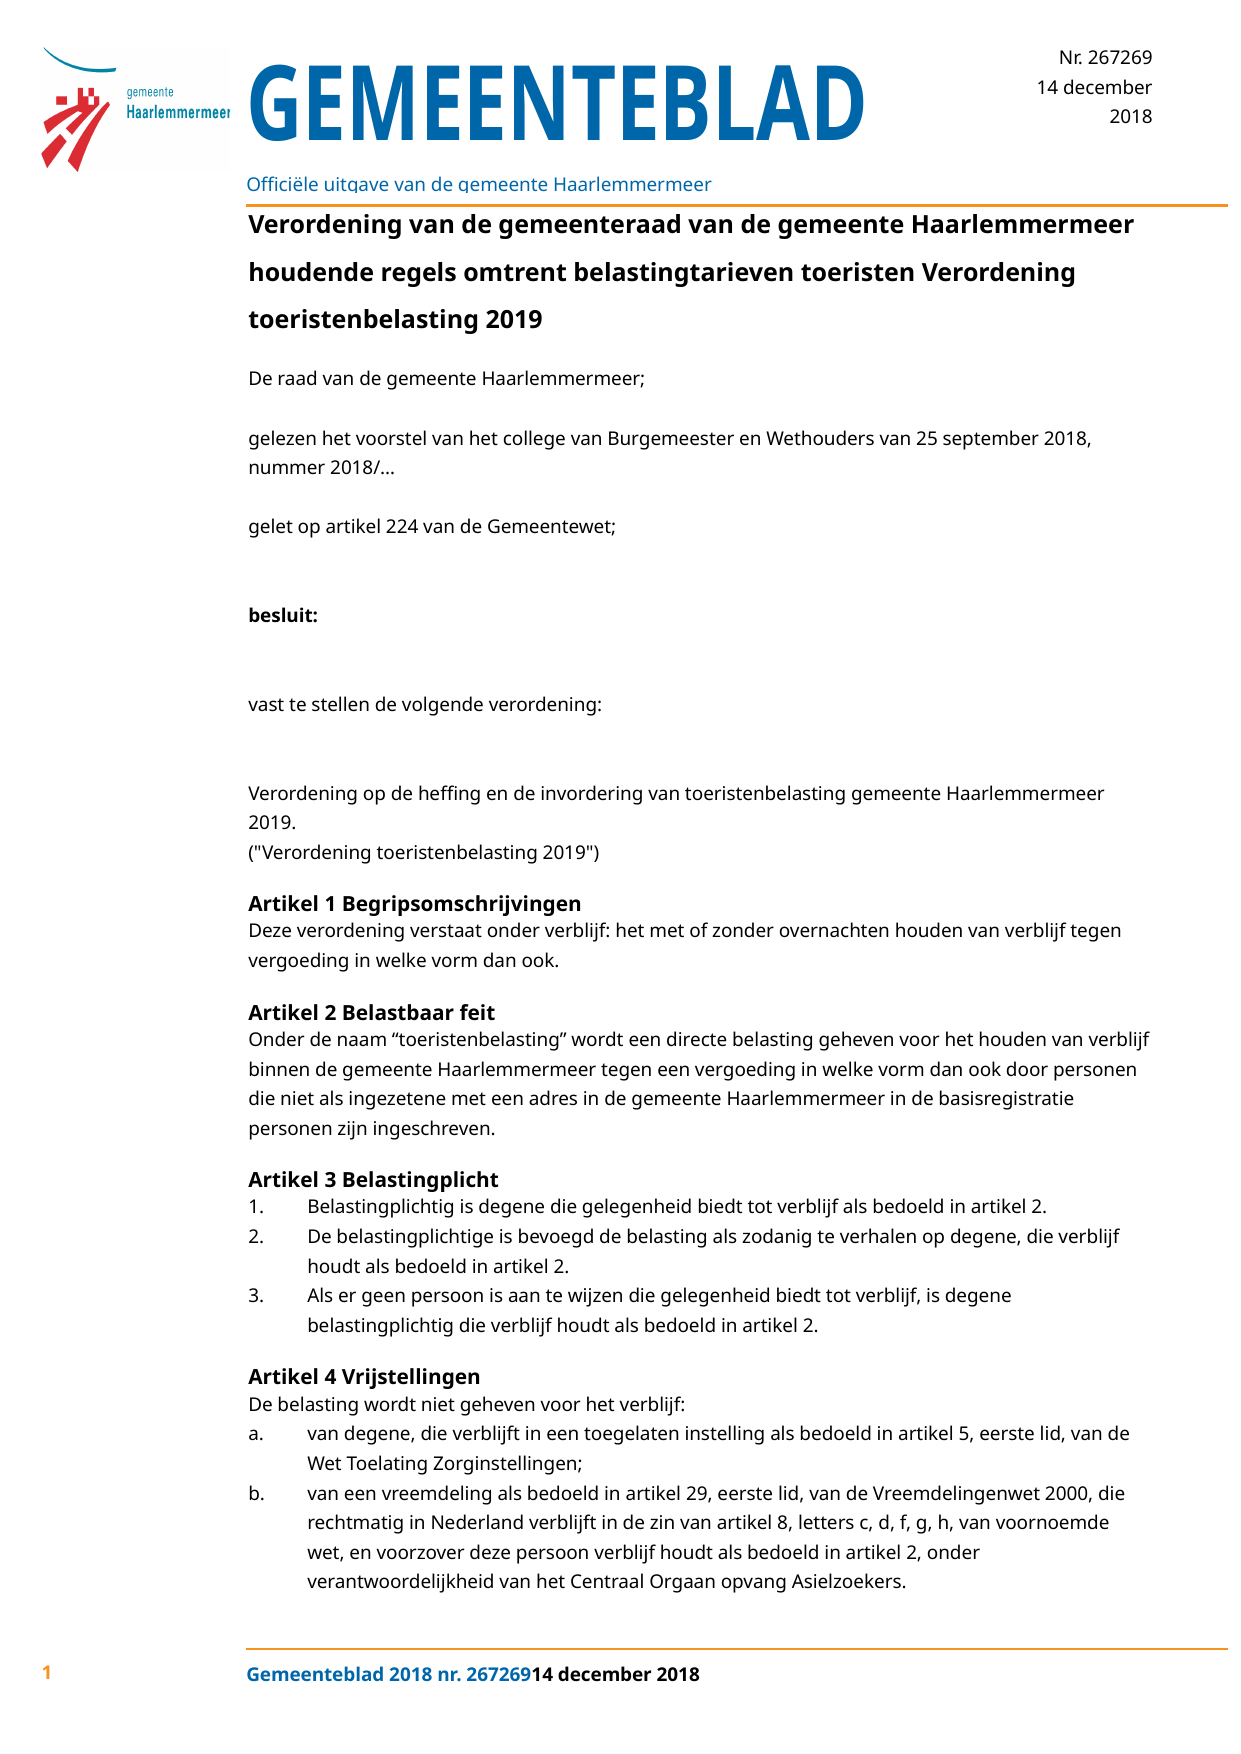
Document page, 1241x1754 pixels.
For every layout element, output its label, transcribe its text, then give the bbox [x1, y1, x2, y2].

picture [41, 47, 231, 172]
list van degene, die verblijft in een toegelaten instelling als bedoeld in artikel 5, eerste lid, van de Wet Toelating Zorginstellingen; [248, 1421, 1152, 1476]
text Verordening van de gemeenteraad van de gemeente Haarlemmermeer houdende regels omtrent belastingtarieven toeristen Verordening toeristenbelasting 2019 [248, 207, 1152, 336]
text Artikel 2 Belastbaar feit [248, 998, 1152, 1026]
text De belasting wordt niet geheven voor het verblijf: [248, 1391, 1152, 1417]
text Onder de naam “toeristenbelasting” wordt een directe belasting geheven voor het houden van verblijf binnen de gemeente Haarlemmermeer tegen een vergoeding in welke vorm dan ook door personen die niet als ingezetene met een adres in de gemeente Haarlemmermeer in de basisregistratie personen zijn ingeschreven. [248, 1026, 1152, 1141]
text Artikel 4 Vrijstellingen [248, 1362, 1152, 1391]
text besluit: [248, 602, 1152, 628]
text vast te stellen de volgende verordening: [248, 691, 1152, 717]
list Als er geen persoon is aan te wijzen die gelegenheid biedt tot verblijf, is degene belastingplichtig die verblijf houdt als bedoeld in artikel 2. [248, 1282, 1152, 1338]
text Artikel 1 Begripsomschrijvingen [248, 889, 1152, 918]
text De raad van de gemeente Haarlemmermeer; [248, 366, 1152, 391]
list Belastingplichtig is degene die gelegenheid biedt tot verblijf als bedoeld in artikel 2. [248, 1194, 1152, 1219]
text gelezen het voorstel van het college van Burgemeester en Wethouders van 25 september 2018, nummer 2018/… [248, 425, 1152, 480]
text ("Verordening toeristenbelasting 2019") [248, 839, 1152, 864]
text Verordening op de heffing en de invordering van toeristenbelasting gemeente Haarlemmermeer 2019. [248, 780, 1152, 835]
list van een vreemdeling als bedoeld in artikel 29, eerste lid, van de Vreemdelingenwet 2000, die rechtmatig in Nederland verblijft in de zin van artikel 8, letters c, d, f, g, h, van voornoemde wet, en voorzover deze persoon verblijf houdt als bedoeld in artikel 2, onder verantwoordelijkheid van het Centraal Orgaan opvang Asielzoekers. [248, 1480, 1152, 1594]
text Artikel 3 Belastingplicht [248, 1165, 1152, 1194]
text gelet op artikel 224 van de Gemeentewet; [248, 513, 1152, 539]
text Deze verordening verstaat onder verblijf: het met of zonder overnachten houden van verblijf tegen vergoeding in welke vorm dan ook. [248, 918, 1152, 973]
list De belastingplichtige is bevoegd de belasting als zodanig te verhalen op degene, die verblijf houdt als bedoeld in artikel 2. [248, 1223, 1152, 1279]
